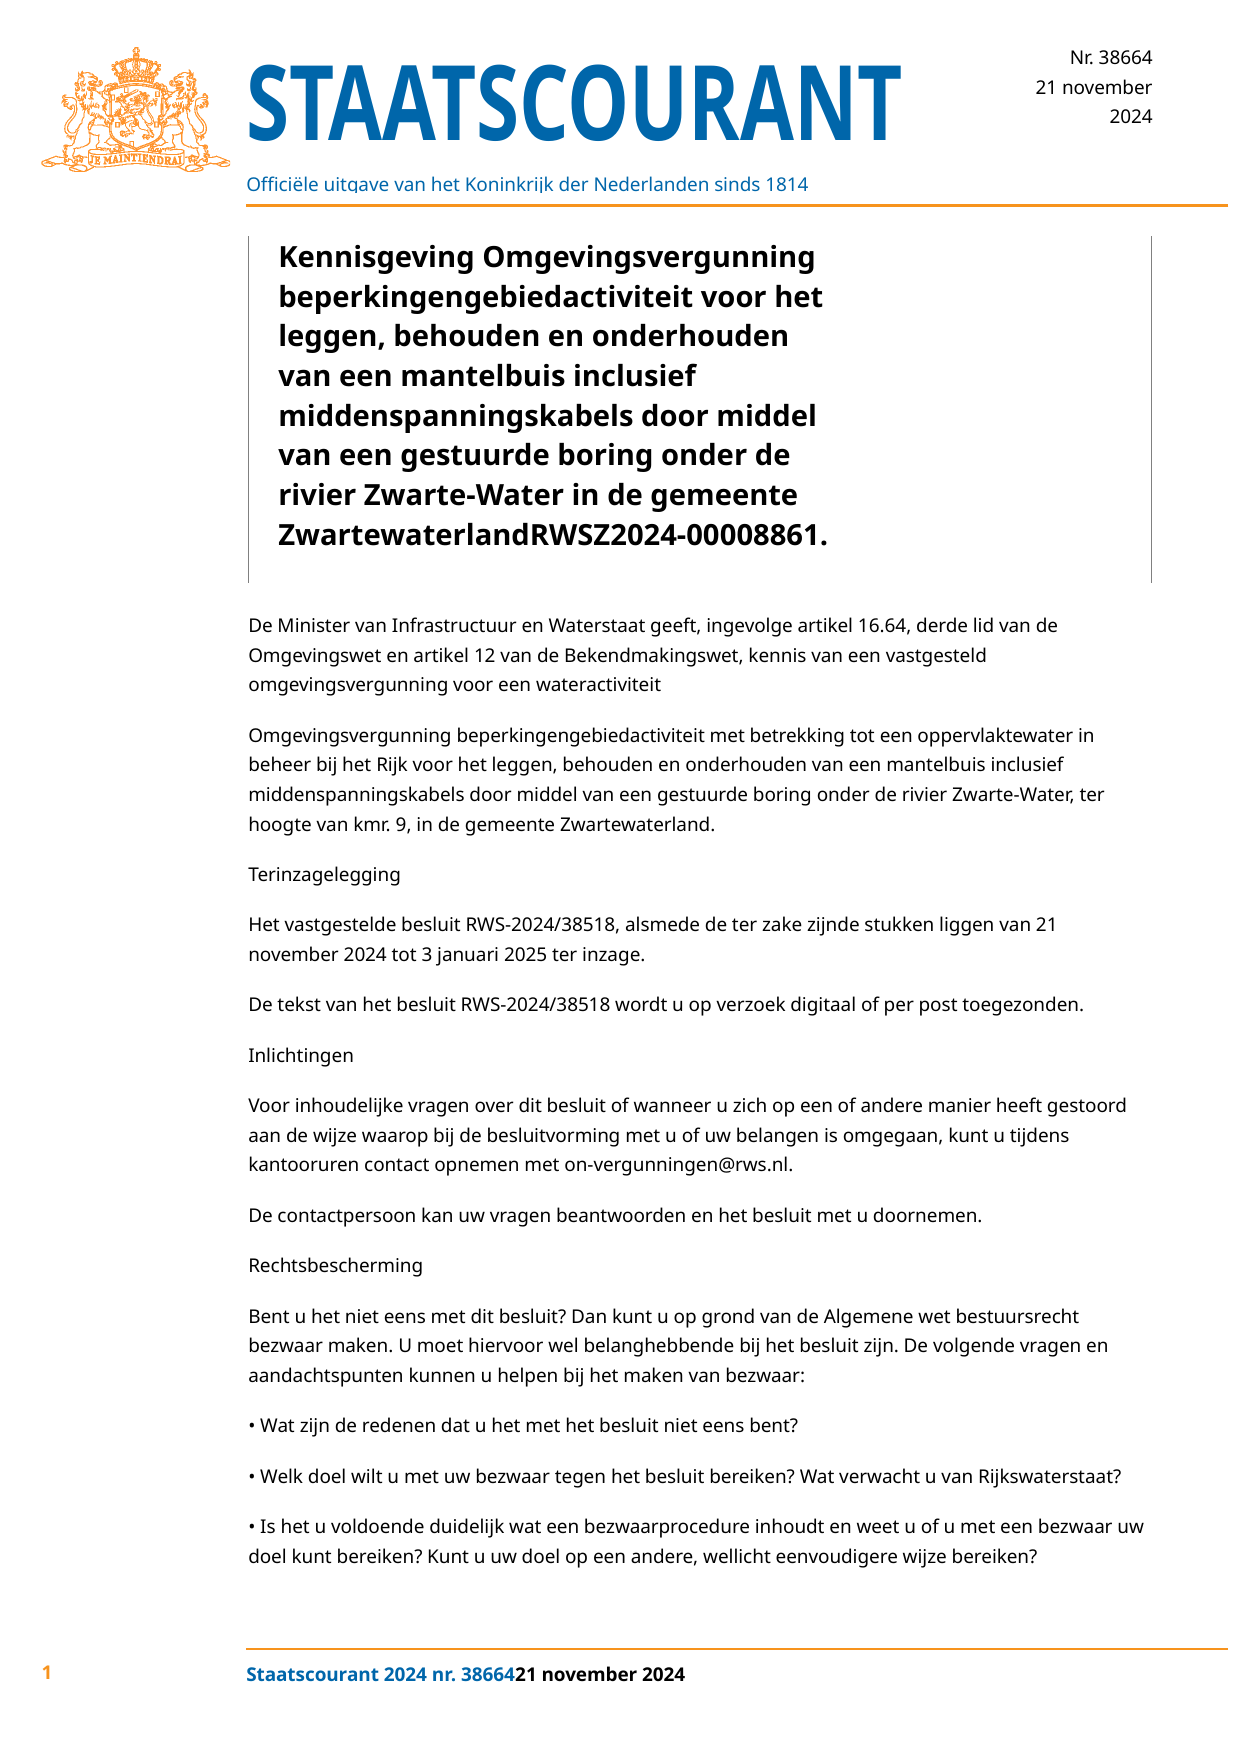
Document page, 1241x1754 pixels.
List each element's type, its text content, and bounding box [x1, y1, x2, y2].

text Het vastgestelde besluit RWS-2024/38518, alsmede de ter zake zijnde stukken liggen van 21 november 2024 tot 3 januari 2025 ter inzage. [248, 912, 1152, 967]
text • Wat zijn de redenen dat u het met het besluit niet eens bent? [248, 1412, 1152, 1438]
text Inlichtingen [248, 1042, 1152, 1068]
text Terinzagelegging [248, 861, 1152, 887]
text De Minister van Infrastructuur en Waterstaat geeft, ingevolge artikel 16.64, derde lid van de Omgevingswet en artikel 12 van de Bekendmakingswet, kennis van een vastgesteld omgevingsvergunning voor een wateractiviteit [248, 612, 1152, 697]
text • Is het u voldoende duidelijk wat een bezwaarprocedure inhoudt en weet u of u met een bezwaar uw doel kunt bereiken? Kunt u uw doel op een andere, wellicht eenvoudigere wijze bereiken? [248, 1513, 1152, 1568]
text De tekst van het besluit RWS-2024/38518 wordt u op verzoek digitaal of per post toegezonden. [248, 992, 1152, 1017]
picture [912, 236, 1090, 414]
text Omgevingsvergunning beperkingengebiedactiviteit met betrekking tot een oppervlaktewater in beheer bij het Rijk voor het leggen, behouden en onderhouden van een mantelbuis inclusief middenspanningskabels door middel van een gestuurde boring onder de rivier Zwarte-Water, ter hoogte van kmr. 9, in de gemeente Zwartewaterland. [248, 722, 1152, 836]
text Voor inhoudelijke vragen over dit besluit of wanneer u zich op een of andere manier heeft gestoord aan de wijze waarop bij de besluitvorming met u of uw belangen is omgegaan, kunt u tijdens kantooruren contact opnemen met on-vergunningen@rws.nl. [248, 1092, 1152, 1177]
table_header [1090, 236, 1151, 413]
picture [41, 47, 231, 172]
table_header Kennisgeving Omgevingsvergunning beperkingengebiedactiviteit voor het leggen, behouden en onderhouden van een mantelbuis inclusief middenspanningskabels door middel van een gestuurde boring onder de rivier Zwarte-Water in de gemeente ZwartewaterlandRWSZ2024-00008861. [249, 236, 850, 583]
text De contactpersoon kan uw vragen beantwoorden en het besluit met u doornemen. [248, 1202, 1152, 1228]
text • Welk doel wilt u met uw bezwaar tegen het besluit bereiken? Wat verwacht u van Rijkswaterstaat? [248, 1463, 1152, 1488]
table_header [850, 236, 912, 413]
text Bent u het niet eens met dit besluit? Dan kunt u op grond van de Algemene wet bestuursrecht bezwaar maken. U moet hiervoor wel belanghebbende bij het besluit zijn. De volgende vragen en aandachtspunten kunnen u helpen bij het maken van bezwaar: [248, 1303, 1152, 1388]
text Rechtsbescherming [248, 1252, 1152, 1278]
table_header [850, 414, 1151, 583]
